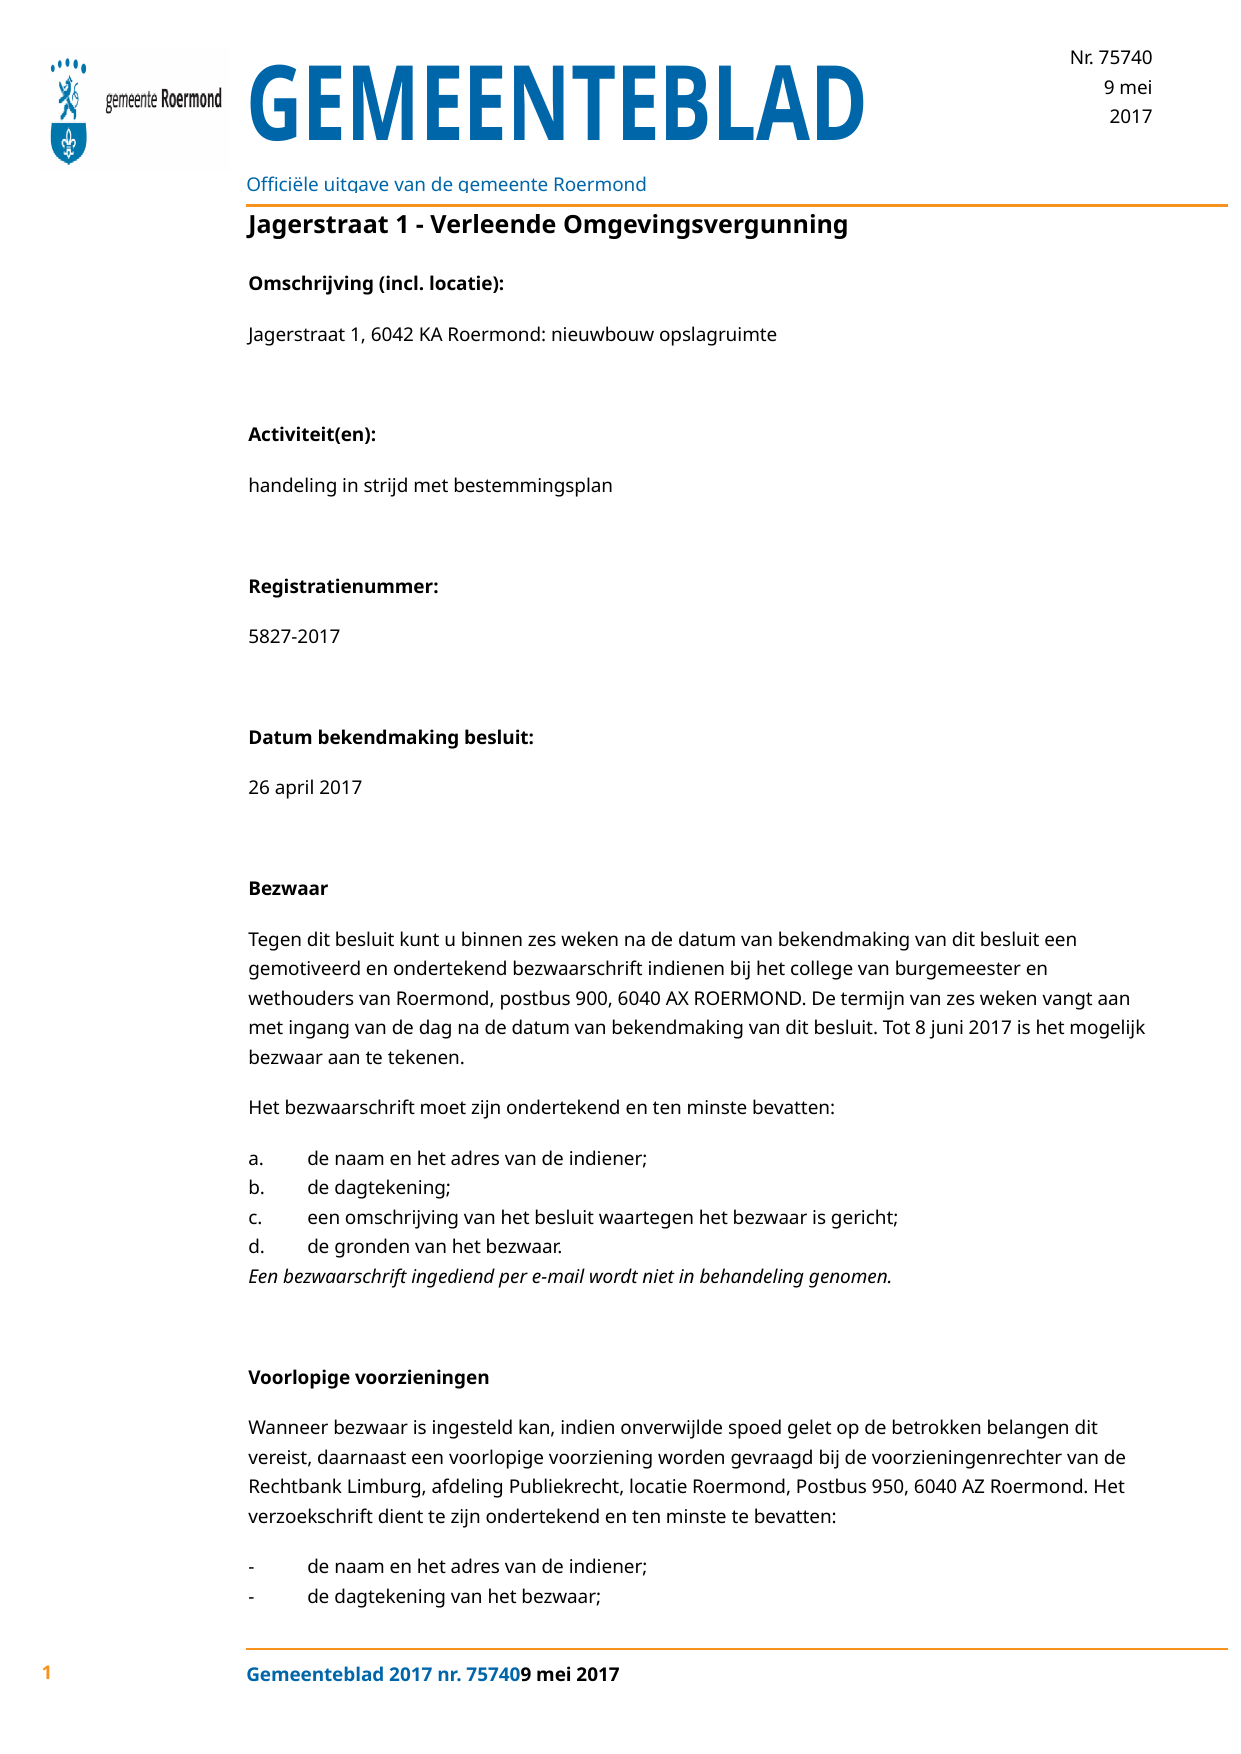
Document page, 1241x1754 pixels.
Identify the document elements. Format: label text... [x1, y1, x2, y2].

picture [41, 47, 231, 172]
text Het bezwaarschrift moet zijn ondertekend en ten minste bevatten: [248, 1094, 1152, 1120]
text handeling in strijd met bestemmingsplan [248, 472, 1152, 498]
text Bezwaar [248, 875, 1152, 901]
list de naam en het adres van de indiener; [248, 1145, 1152, 1171]
text Registratienummer: [248, 573, 1152, 598]
list de dagtekening; [248, 1174, 1152, 1200]
text Jagerstraat 1 - Verleende Omgevingsvergunning [248, 207, 1152, 241]
text Activiteit(en): [248, 422, 1152, 447]
list de naam en het adres van de indiener; [248, 1554, 1152, 1579]
text Datum bekendmaking besluit: [248, 724, 1152, 750]
text Voorlopige voorzieningen [248, 1364, 1152, 1390]
list de dagtekening van het bezwaar; [248, 1583, 1152, 1609]
list een omschrijving van het besluit waartegen het bezwaar is gericht; [248, 1204, 1152, 1230]
text Een bezwaarschrift ingediend per e-mail wordt niet in behandeling genomen. [248, 1263, 1152, 1289]
text 26 april 2017 [248, 774, 1152, 800]
text Jagerstraat 1, 6042 KA Roermond: nieuwbouw opslagruimte [248, 321, 1152, 346]
text Omschrijving (incl. locatie): [248, 270, 1152, 296]
list de gronden van het bezwaar. [248, 1234, 1152, 1259]
text 5827-2017 [248, 623, 1152, 649]
text Tegen dit besluit kunt u binnen zes weken na de datum van bekendmaking van dit besluit een gemotiveerd en ondertekend bezwaarschrift indienen bij het college van burgemeester en wethouders van Roermond, postbus 900, 6040 AX ROERMOND. De termijn van zes weken vangt aan met ingang van de dag na de datum van bekendmaking van dit besluit. Tot 8 juni 2017 is het mogelijk bezwaar aan te tekenen. [248, 926, 1152, 1070]
text Wanneer bezwaar is ingesteld kan, indien onverwijlde spoed gelet op de betrokken belangen dit vereist, daarnaast een voorlopige voorziening worden gevraagd bij de voorzieningenrechter van de Rechtbank Limburg, afdeling Publiekrecht, locatie Roermond, Postbus 950, 6040 AZ Roermond. Het verzoekschrift dient te zijn ondertekend en ten minste te bevatten: [248, 1414, 1152, 1529]
